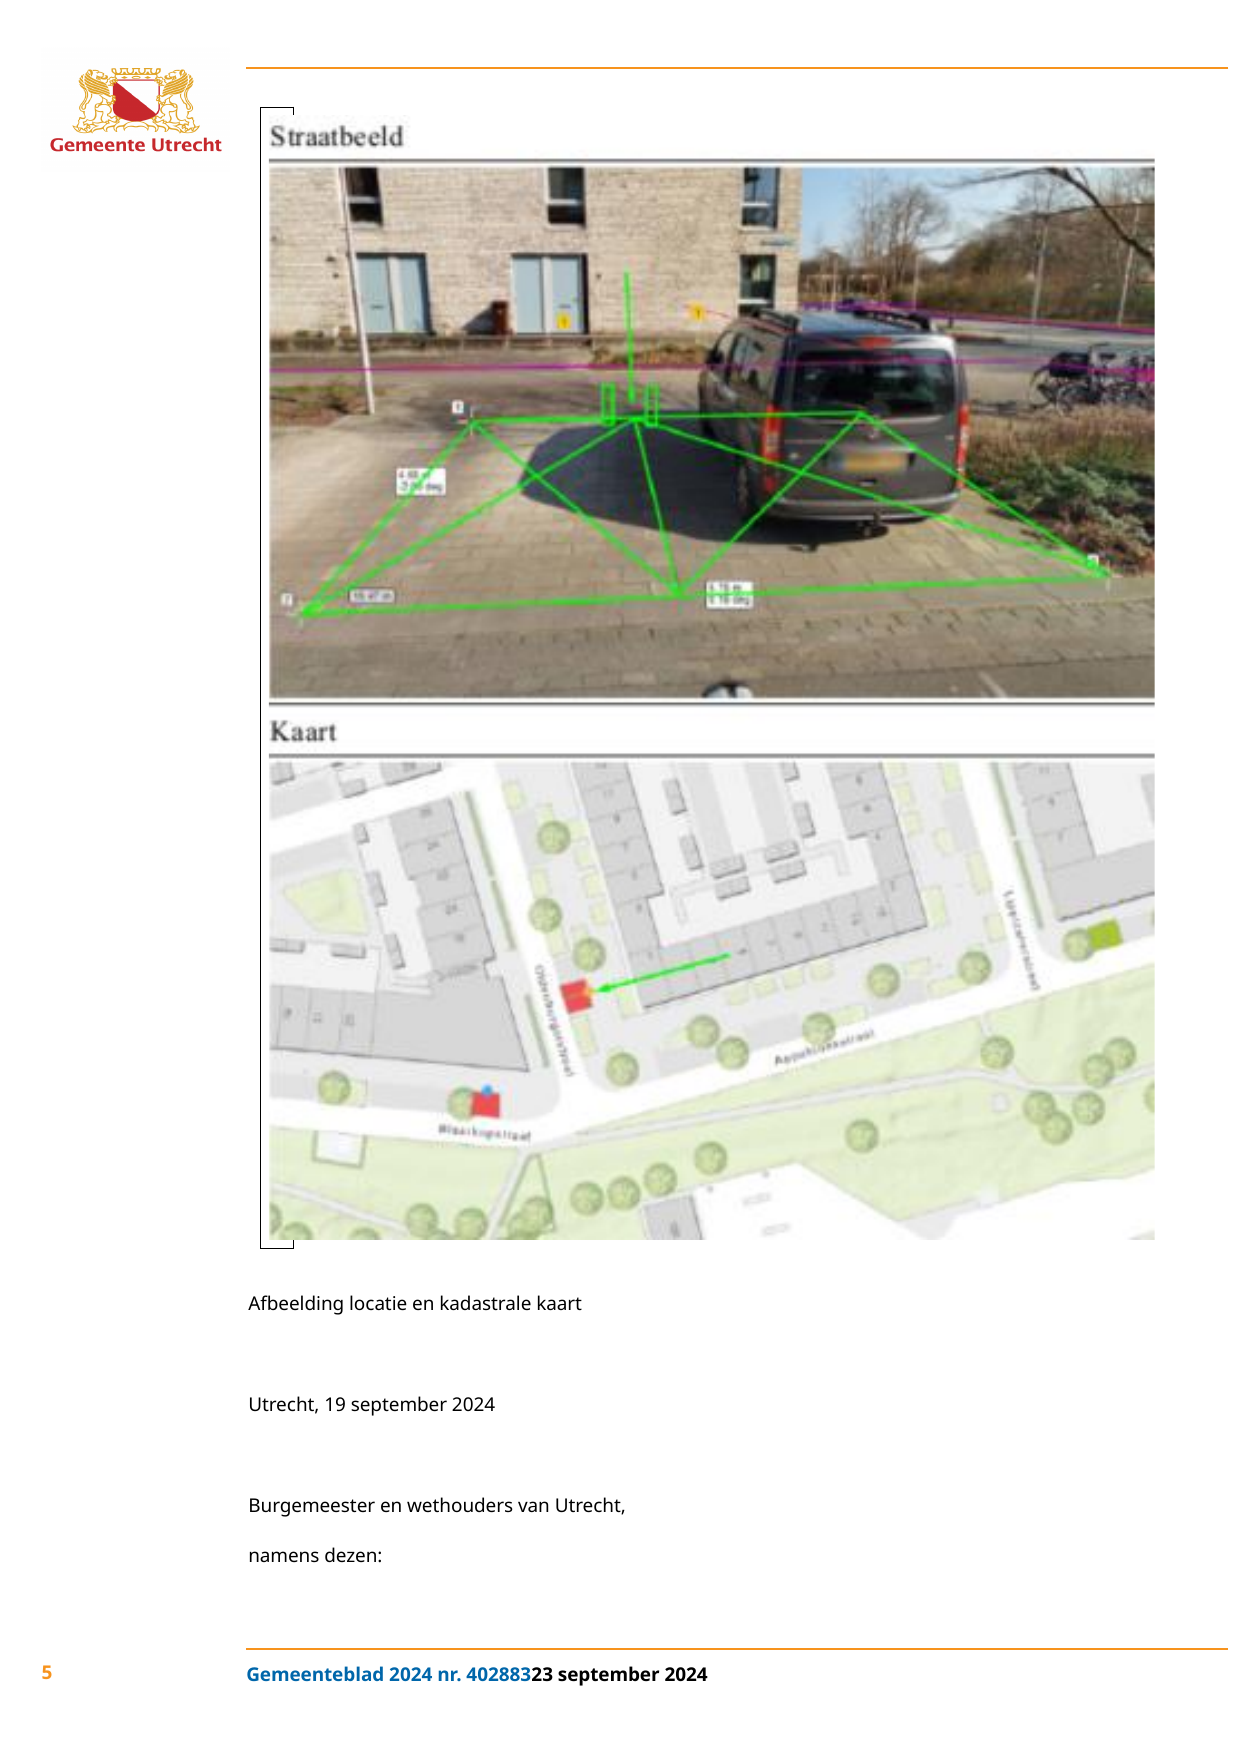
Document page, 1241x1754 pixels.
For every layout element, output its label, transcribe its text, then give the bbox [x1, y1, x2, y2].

picture [41, 47, 231, 172]
text Utrecht, 19 september 2024 [248, 1391, 1152, 1417]
picture [268, 115, 1155, 1240]
text Burgemeester en wethouders van Utrecht, [248, 1492, 1152, 1518]
text Afbeelding locatie en kadastrale kaart [248, 1291, 1152, 1316]
text namens dezen: [248, 1543, 1152, 1568]
